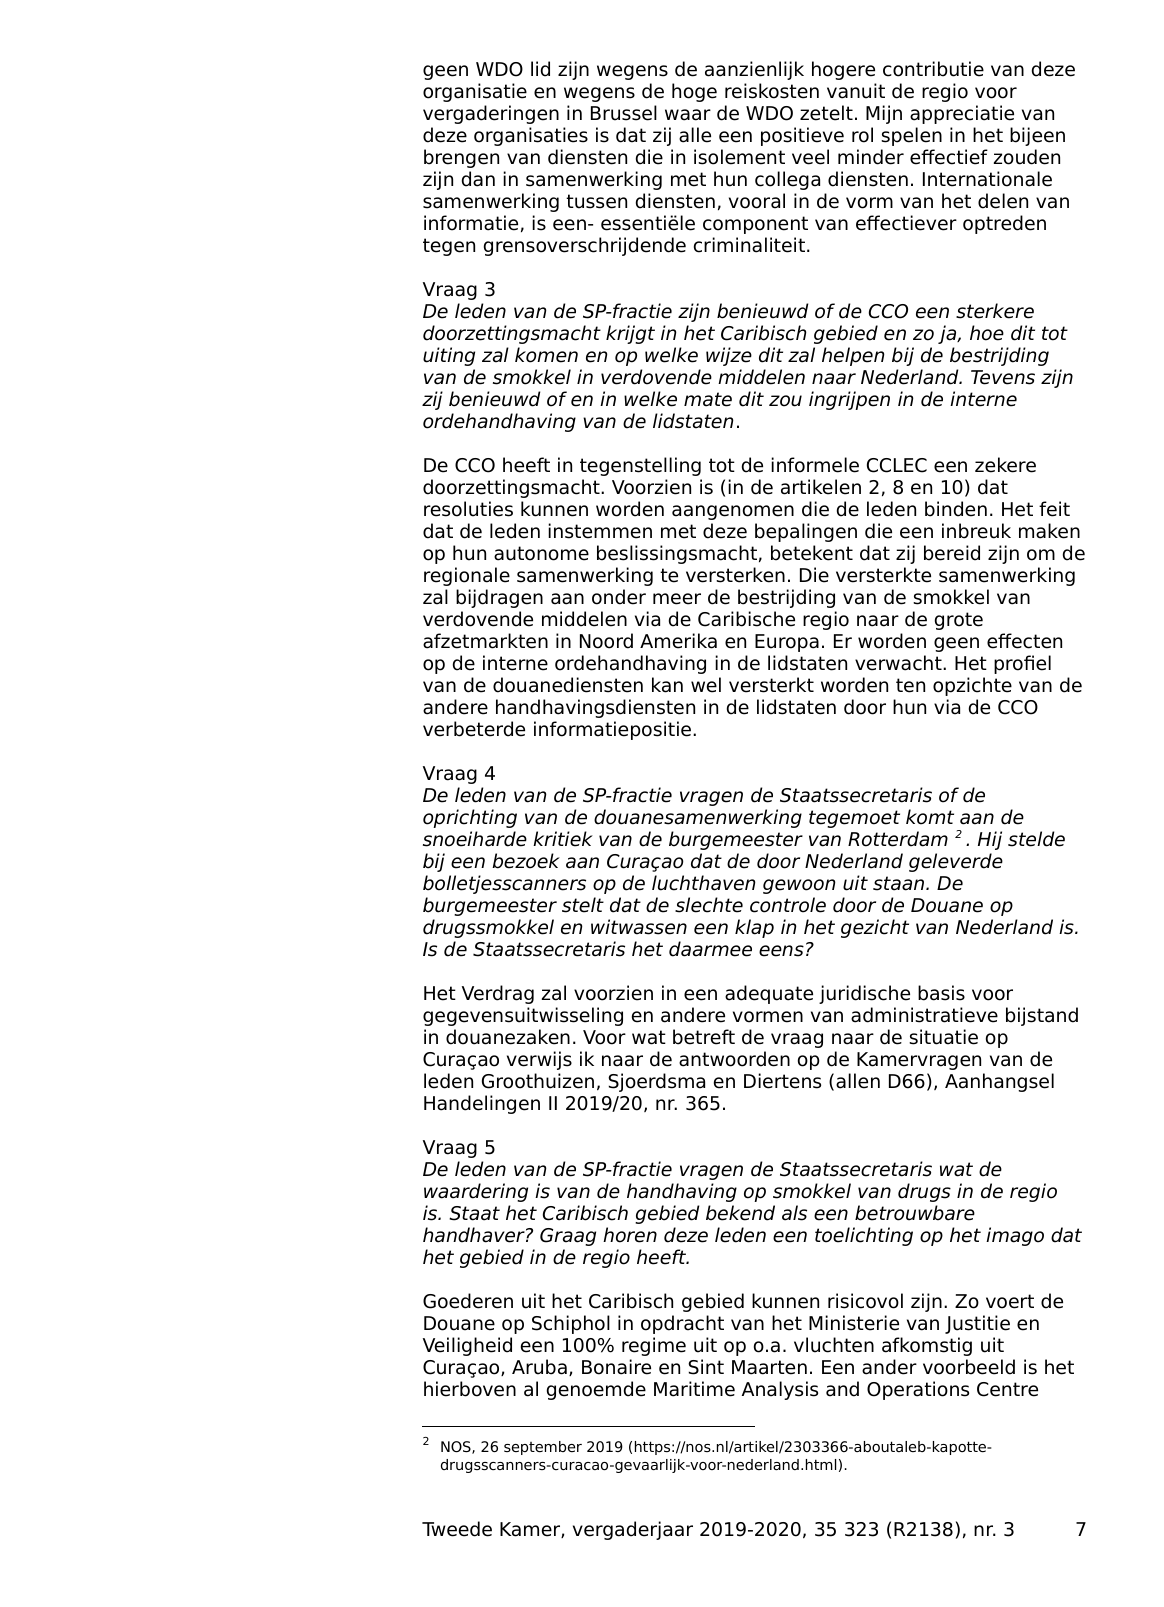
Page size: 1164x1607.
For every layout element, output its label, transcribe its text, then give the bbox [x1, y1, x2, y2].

text Vraag 3 [422, 279, 1087, 301]
text Vraag 4 [422, 763, 1087, 785]
text De leden van de SP-fractie vragen de Staatssecretaris wat de waardering is van de handhaving op smokkel van drugs in de regio is. Staat het Caribisch gebied bekend als een betrouwbare handhaver? Graag horen deze leden een toelichting op het imago dat het gebied in de regio heeft. [422, 1159, 1087, 1269]
text De leden van de SP-fractie zijn benieuwd of de CCO een sterkere doorzettingsmacht krijgt in het Caribisch gebied en zo ja, hoe dit tot uiting zal komen en op welke wijze dit zal helpen bij de bestrijding van de smokkel in verdovende middelen naar Nederland. Tevens zijn zij benieuwd of en in welke mate dit zou ingrijpen in de interne ordehandhaving van de lidstaten. [422, 301, 1087, 433]
text Vraag 5 [422, 1137, 1087, 1159]
text Het Verdrag zal voorzien in een adequate juridische basis voor gegevensuitwisseling en andere vormen van administratieve bijstand in douanezaken. Voor wat betreft de vraag naar de situatie op Curaçao verwijs ik naar de antwoorden op de Kamervragen van de leden Groothuizen, Sjoerdsma en Diertens (allen D66), Aanhangsel Handelingen II 2019/20, nr. 365. [422, 983, 1087, 1115]
text De CCO heeft in tegenstelling tot de informele CCLEC een zekere doorzettingsmacht. Voorzien is (in de artikelen 2, 8 en 10) dat resoluties kunnen worden aangenomen die de leden binden. Het feit dat de leden instemmen met deze bepalingen die een inbreuk maken op hun autonome beslissingsmacht, betekent dat zij bereid zijn om de regionale samenwerking te versterken. Die versterkte samenwerking zal bijdragen aan onder meer de bestrijding van de smokkel van verdovende middelen via de Caribische regio naar de grote afzetmarkten in Noord Amerika en Europa. Er worden geen effecten op de interne ordehandhaving in de lidstaten verwacht. Het profiel van de douanediensten kan wel versterkt worden ten opzichte van de andere handhavingsdiensten in de lidstaten door hun via de CCO verbeterde informatiepositie. [422, 455, 1087, 741]
text geen WDO lid zijn wegens de aanzienlijk hogere contributie van deze organisatie en wegens de hoge reiskosten vanuit de regio voor vergaderingen in Brussel waar de WDO zetelt. Mijn appreciatie van deze organisaties is dat zij alle een positieve rol spelen in het bijeen brengen van diensten die in isolement veel minder effectief zouden zijn dan in samenwerking met hun collega diensten. Internationale samenwerking tussen diensten, vooral in de vorm van het delen van informatie, is een- essentiële component van effectiever optreden tegen grensoverschrijdende criminaliteit. [422, 59, 1087, 257]
text Goederen uit het Caribisch gebied kunnen risicovol zijn. Zo voert de Douane op Schiphol in opdracht van het Ministerie van Justitie en Veiligheid een 100% regime uit op o.a. vluchten afkomstig uit Curaçao, Aruba, Bonaire en Sint Maarten. Een ander voorbeeld is het hierboven al genoemde Maritime Analysis and Operations Centre [422, 1291, 1087, 1401]
text NOS, 26 september 2019 (https://nos.nl/artikel/2303366-aboutaleb-kapotte-drugsscanners-curacao-gevaarlijk-voor-nederland.html). [422, 1435, 1087, 1474]
text De leden van de SP-fractie vragen de Staatssecretaris of de oprichting van de douanesamenwerking tegemoet komt aan de snoeiharde kritiek van de burgemeester van Rotterdam . Hij stelde bij een bezoek aan Curaçao dat de door Nederland geleverde bolletjesscanners op de luchthaven gewoon uit staan. De burgemeester stelt dat de slechte controle door de Douane op drugssmokkel en witwassen een klap in het gezicht van Nederland is. Is de Staatssecretaris het daarmee eens? [422, 785, 1087, 961]
